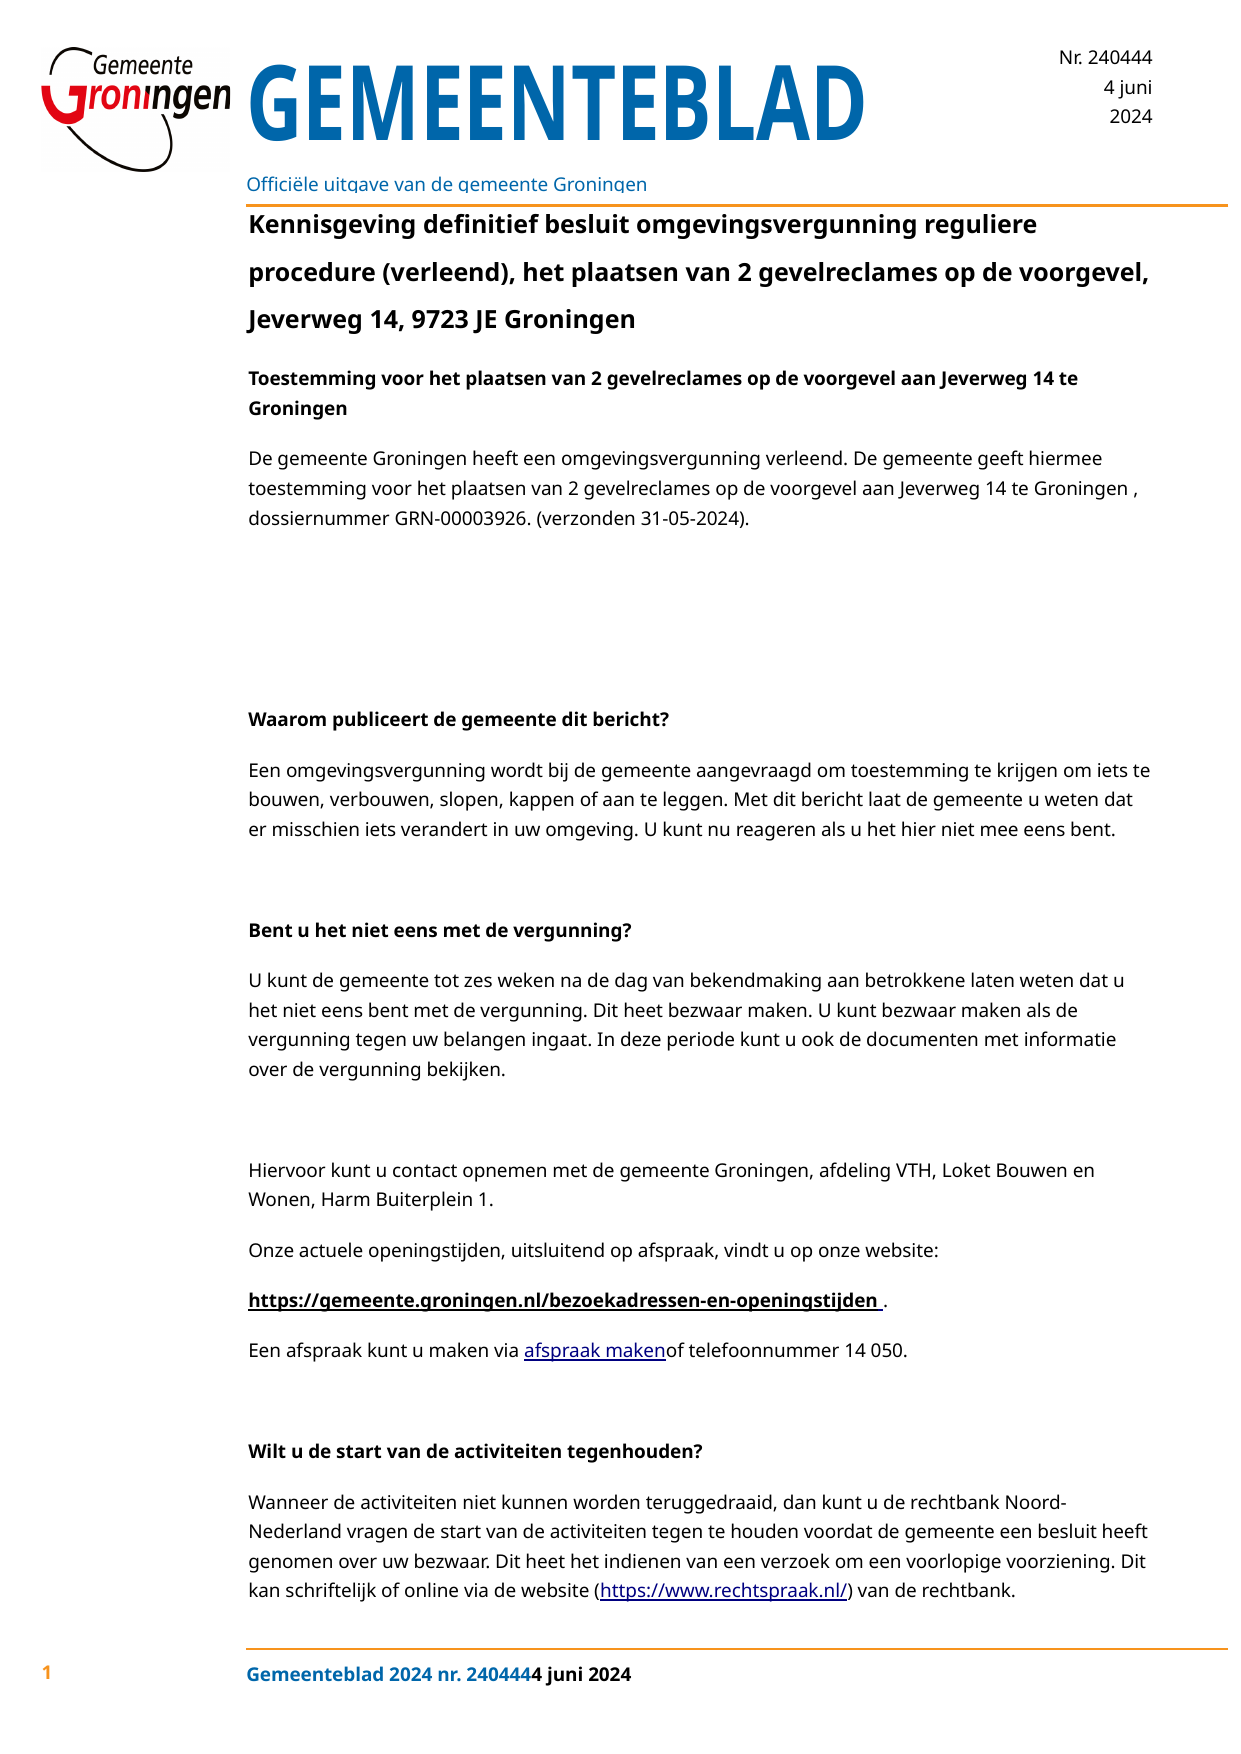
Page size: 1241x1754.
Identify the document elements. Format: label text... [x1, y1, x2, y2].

text Een omgevingsvergunning wordt bij de gemeente aangevraagd om toestemming te krijgen om iets te bouwen, verbouwen, slopen, kappen of aan te leggen. Met dit bericht laat de gemeente u weten dat er misschien iets verandert in uw omgeving. U kunt nu reageren als u het hier niet mee eens bent. [248, 757, 1152, 842]
text Bent u het niet eens met de vergunning? [248, 917, 1152, 942]
text https://gemeente.groningen.nl/bezoekadressen-en-openingstijden . [248, 1287, 1152, 1313]
text Onze actuele openingstijden, uitsluitend op afspraak, vindt u op onze website: [248, 1237, 1152, 1262]
text Waarom publiceert de gemeente dit bericht? [248, 706, 1152, 732]
text Hiervoor kunt u contact opnemen met de gemeente Groningen, afdeling VTH, Loket Bouwen en Wonen, Harm Buiterplein 1. [248, 1157, 1152, 1212]
text U kunt de gemeente tot zes weken na de dag van bekendmaking aan betrokkene laten weten dat u het niet eens bent met de vergunning. Dit heet bezwaar maken. U kunt bezwaar maken als de vergunning tegen uw belangen ingaat. In deze periode kunt u ook de documenten met informatie over de vergunning bekijken. [248, 967, 1152, 1082]
text Toestemming voor het plaatsen van 2 gevelreclames op de voorgevel aan Jeverweg 14 te Groningen [248, 366, 1152, 421]
text Wanneer de activiteiten niet kunnen worden teruggedraaid, dan kunt u de rechtbank Noord-Nederland vragen de start van de activiteiten tegen te houden voordat de gemeente een besluit heeft genomen over uw bezwaar. Dit heet het indienen van een verzoek om een voorlopige voorziening. Dit kan schriftelijk of online via de website (https://www.rechtspraak.nl/) van de rechtbank. [248, 1489, 1152, 1603]
text De gemeente Groningen heeft een omgevingsvergunning verleend. De gemeente geeft hiermee toestemming voor het plaatsen van 2 gevelreclames op de voorgevel aan Jeverweg 14 te Groningen , dossiernummer GRN-00003926. (verzonden 31-05-2024). [248, 446, 1152, 530]
text Kennisgeving definitief besluit omgevingsvergunning reguliere procedure (verleend), het plaatsen van 2 gevelreclames op de voorgevel, Jeverweg 14, 9723 JE Groningen [248, 207, 1152, 336]
text Een afspraak kunt u maken via afspraak makenof telefoonnummer 14 050. [248, 1338, 1152, 1363]
text Wilt u de start van de activiteiten tegenhouden? [248, 1438, 1152, 1464]
picture [41, 47, 231, 172]
